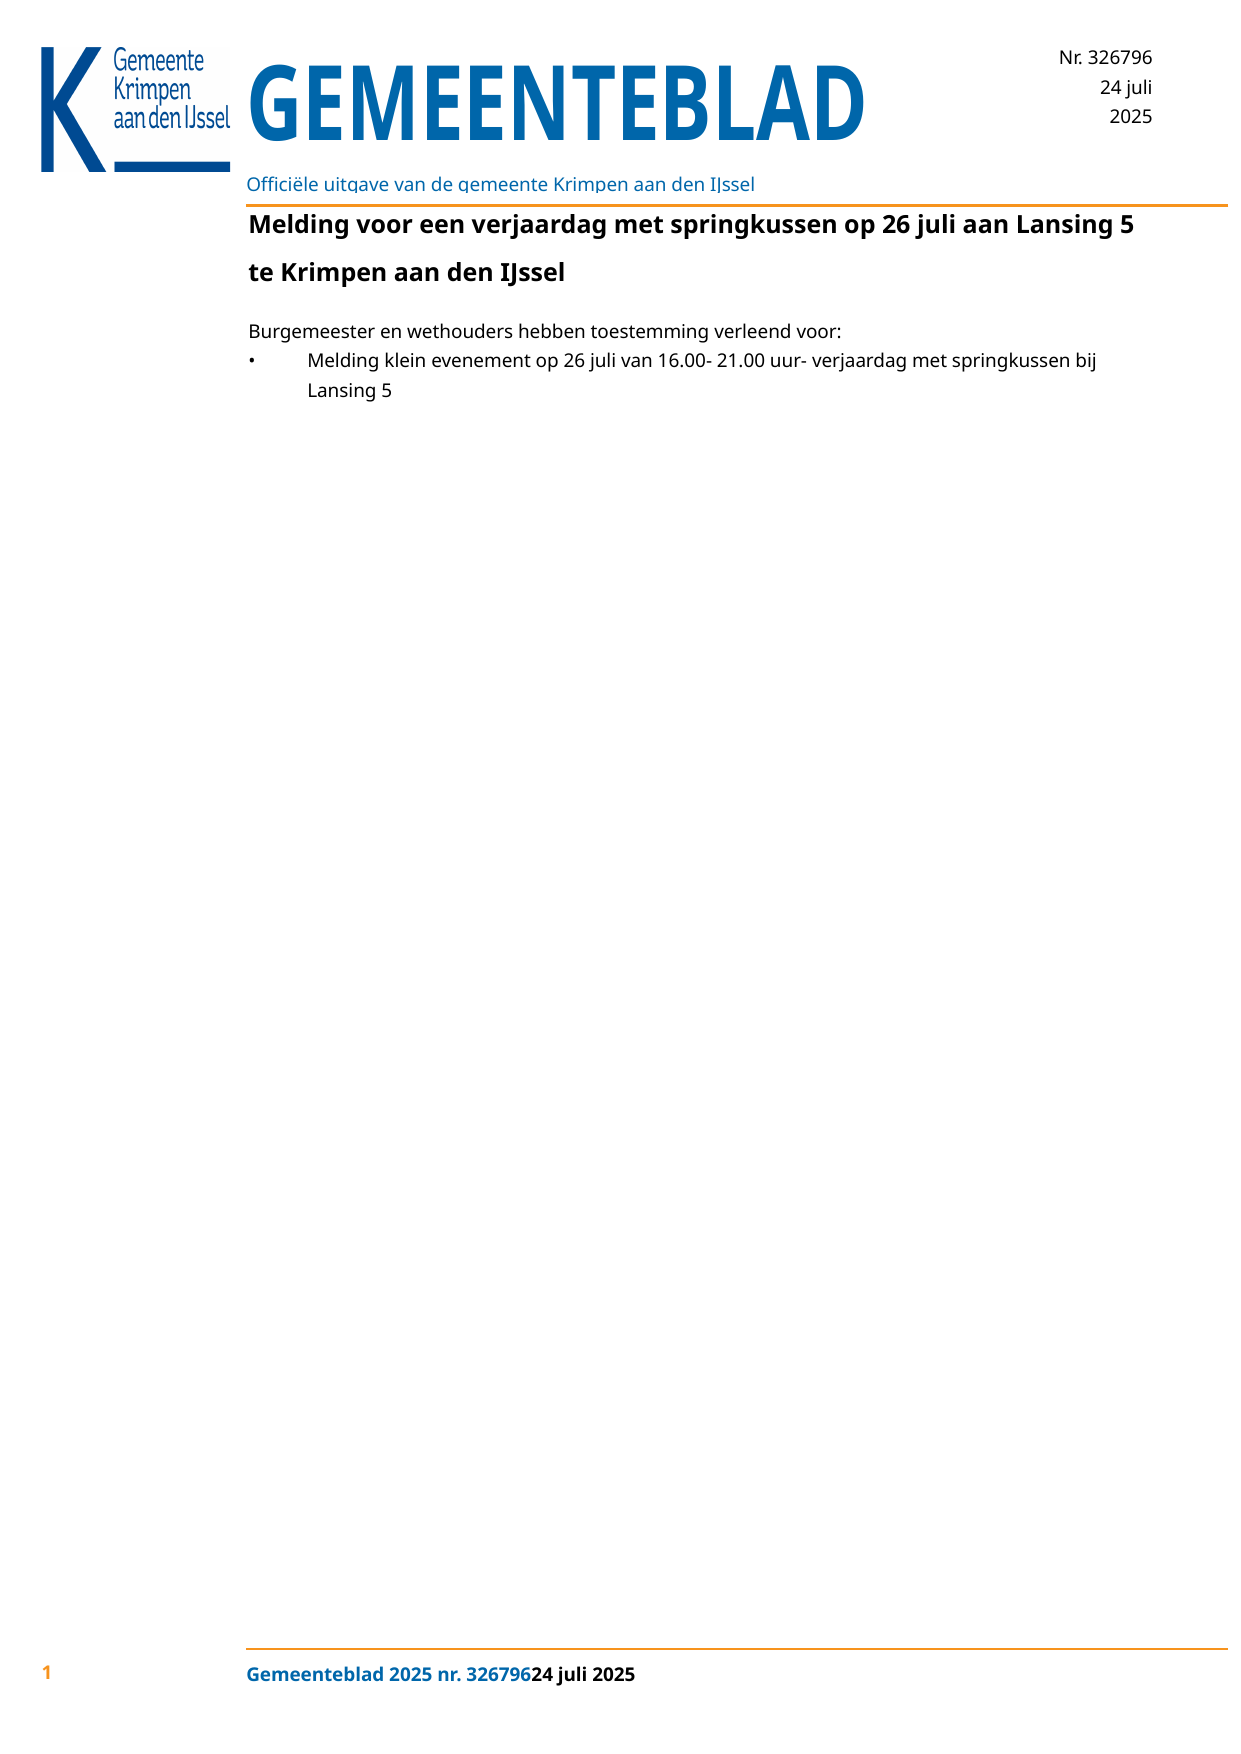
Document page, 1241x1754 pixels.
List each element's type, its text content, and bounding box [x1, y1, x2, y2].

text Burgemeester en wethouders hebben toestemming verleend voor: [248, 318, 1152, 344]
text Melding voor een verjaardag met springkussen op 26 juli aan Lansing 5 te Krimpen aan den IJssel [248, 207, 1152, 288]
list Melding klein evenement op 26 juli van 16.00- 21.00 uur- verjaardag met springkussen bij Lansing 5 [248, 347, 1152, 403]
picture [41, 47, 231, 172]
